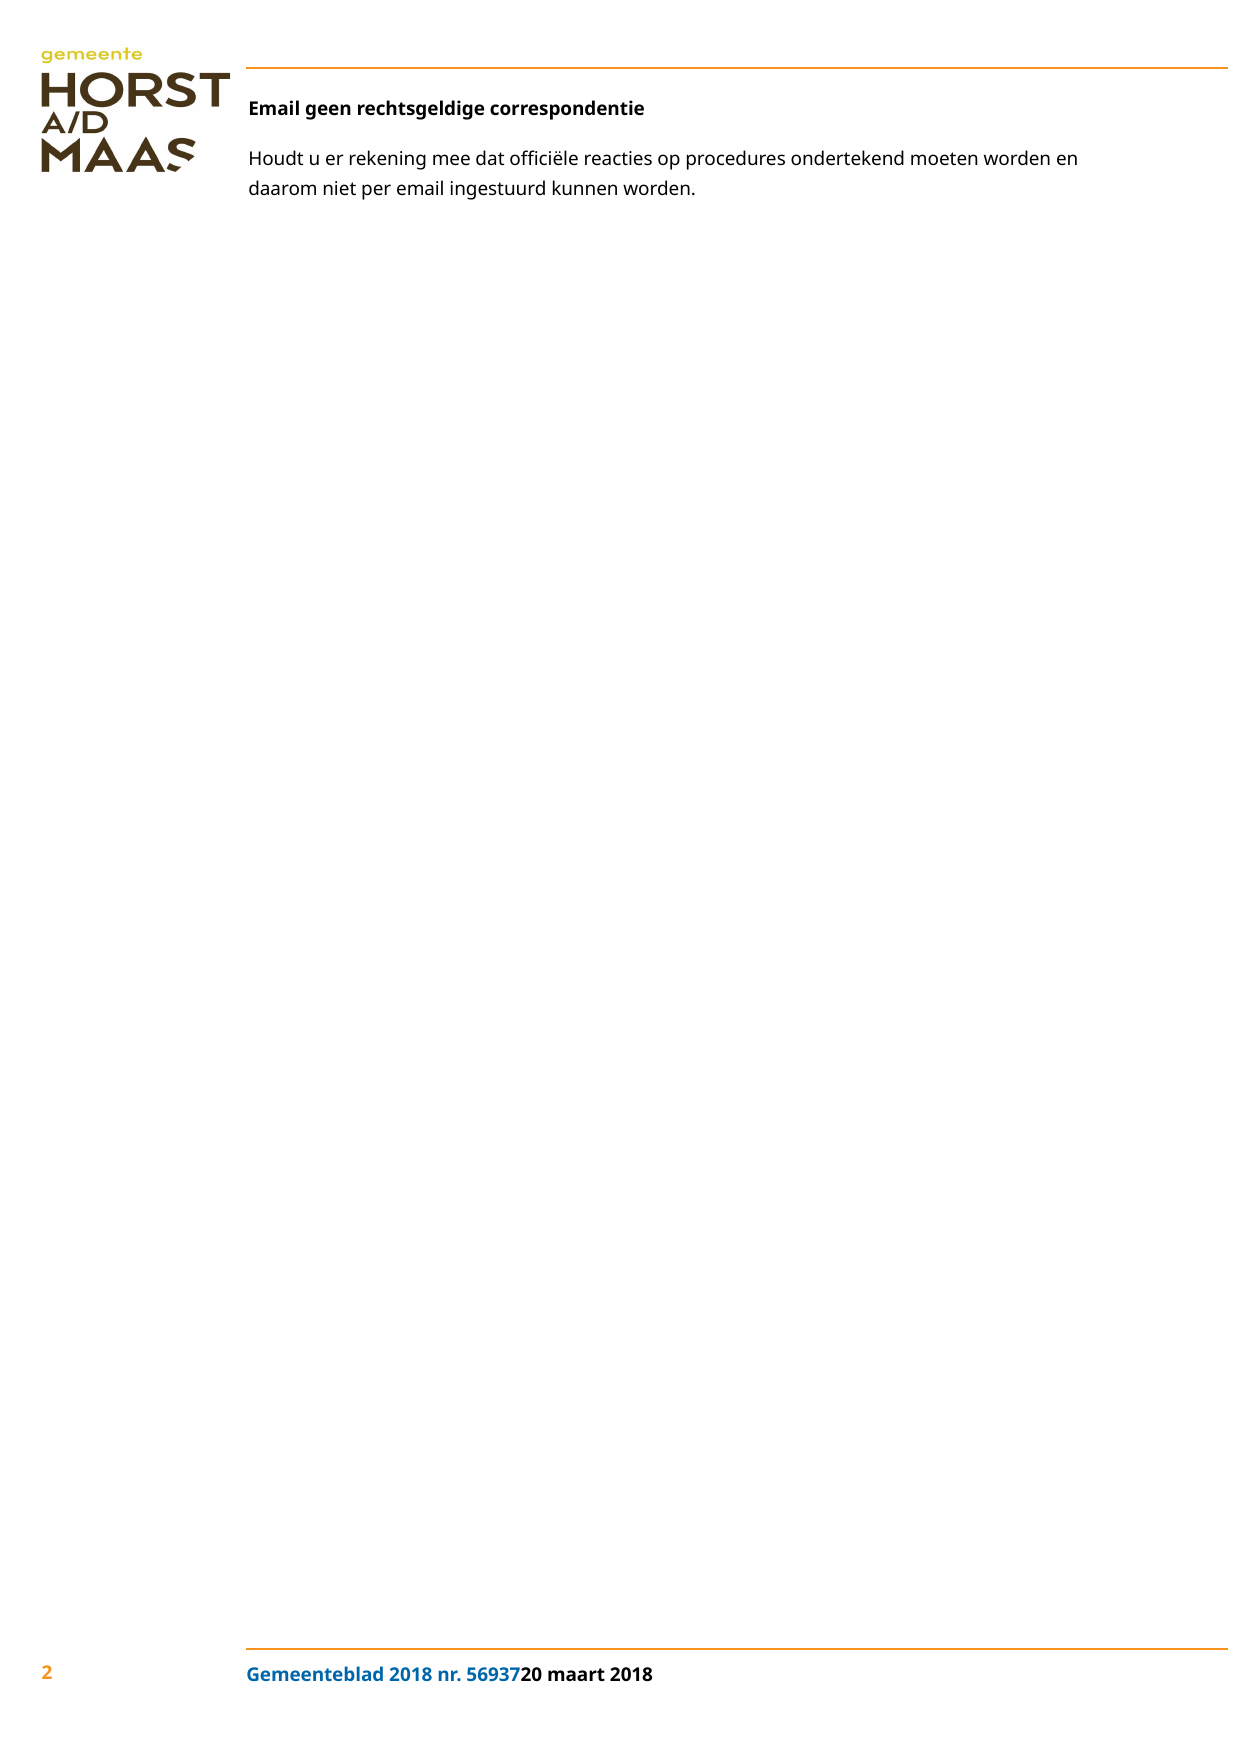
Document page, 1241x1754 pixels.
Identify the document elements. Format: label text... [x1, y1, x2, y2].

picture [41, 47, 231, 172]
text Houdt u er rekening mee dat officiële reacties op procedures ondertekend moeten worden en daarom niet per email ingestuurd kunnen worden. [248, 145, 1152, 201]
text Email geen rechtsgeldige correspondentie [248, 95, 1152, 121]
